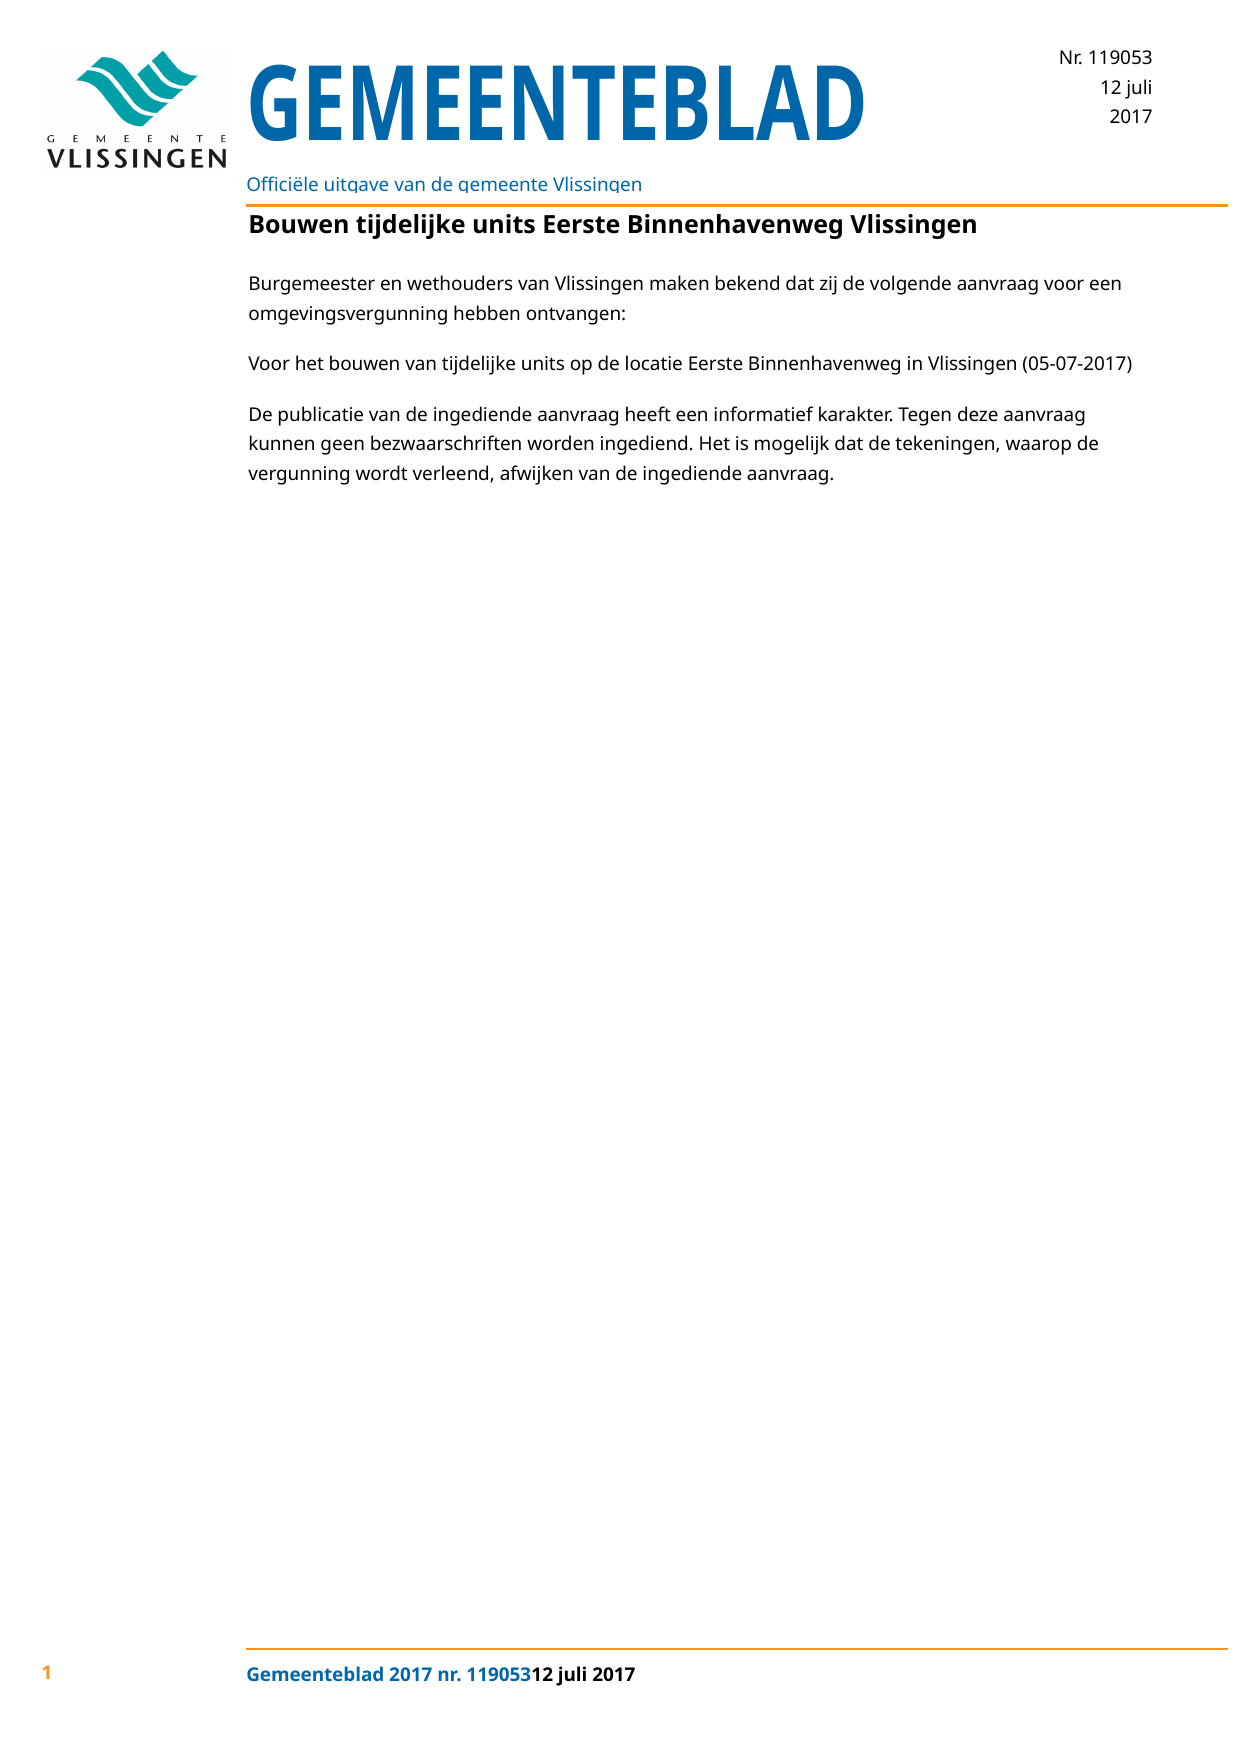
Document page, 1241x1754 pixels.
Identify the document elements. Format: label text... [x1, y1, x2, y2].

picture [41, 47, 231, 172]
text Bouwen tijdelijke units Eerste Binnenhavenweg Vlissingen [248, 207, 1152, 241]
text Burgemeester en wethouders van Vlissingen maken bekend dat zij de volgende aanvraag voor een omgevingsvergunning hebben ontvangen: [248, 270, 1152, 326]
text De publicatie van de ingediende aanvraag heeft een informatief karakter. Tegen deze aanvraag kunnen geen bezwaarschriften worden ingediend. Het is mogelijk dat de tekeningen, waarop de vergunning wordt verleend, afwijken van de ingediende aanvraag. [248, 401, 1152, 486]
text Voor het bouwen van tijdelijke units op de locatie Eerste Binnenhavenweg in Vlissingen (05-07-2017) [248, 350, 1152, 376]
